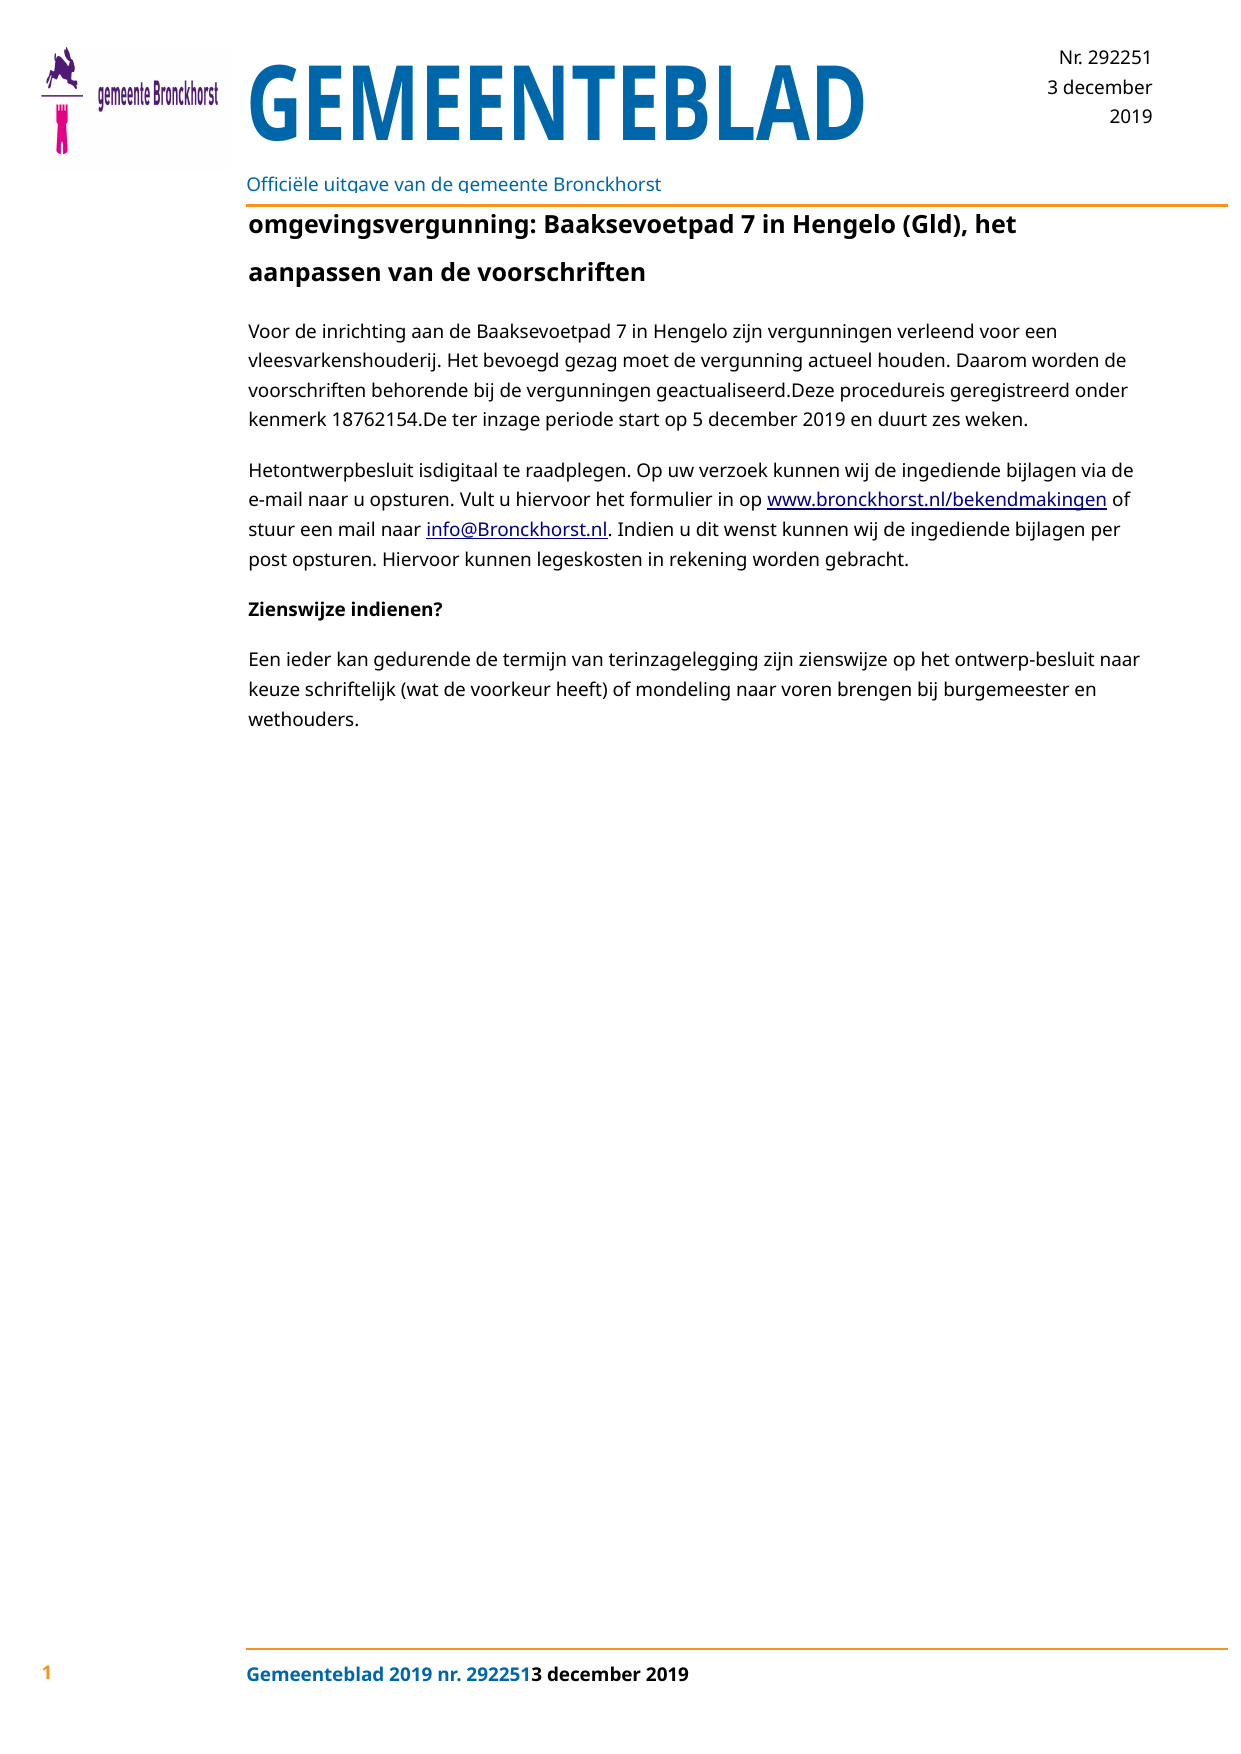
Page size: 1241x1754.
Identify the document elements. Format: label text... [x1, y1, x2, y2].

text Een ieder kan gedurende de termijn van terinzagelegging zijn zienswijze op het ontwerp-besluit naar keuze schriftelijk (wat de voorkeur heeft) of mondeling naar voren brengen bij burgemeester en wethouders. [248, 647, 1152, 732]
text Voor de inrichting aan de Baaksevoetpad 7 in Hengelo zijn vergunningen verleend voor een vleesvarkenshouderij. Het bevoegd gezag moet de vergunning actueel houden. Daarom worden de voorschriften behorende bij de vergunningen geactualiseerd.Deze procedureis geregistreerd onder kenmerk 18762154.De ter inzage periode start op 5 december 2019 en duurt zes weken. [248, 318, 1152, 432]
picture [41, 47, 231, 172]
text Zienswijze indienen? [248, 596, 1152, 622]
text Hetontwerpbesluit isdigitaal te raadplegen. Op uw verzoek kunnen wij de ingediende bijlagen via de e-mail naar u opsturen. Vult u hiervoor het formulier in op www.bronckhorst.nl/bekendmakingen of stuur een mail naar info@Bronckhorst.nl. Indien u dit wenst kunnen wij de ingediende bijlagen per post opsturen. Hiervoor kunnen legeskosten in rekening worden gebracht. [248, 457, 1152, 572]
text omgevingsvergunning: Baaksevoetpad 7 in Hengelo (Gld), het aanpassen van de voorschriften [248, 207, 1152, 288]
